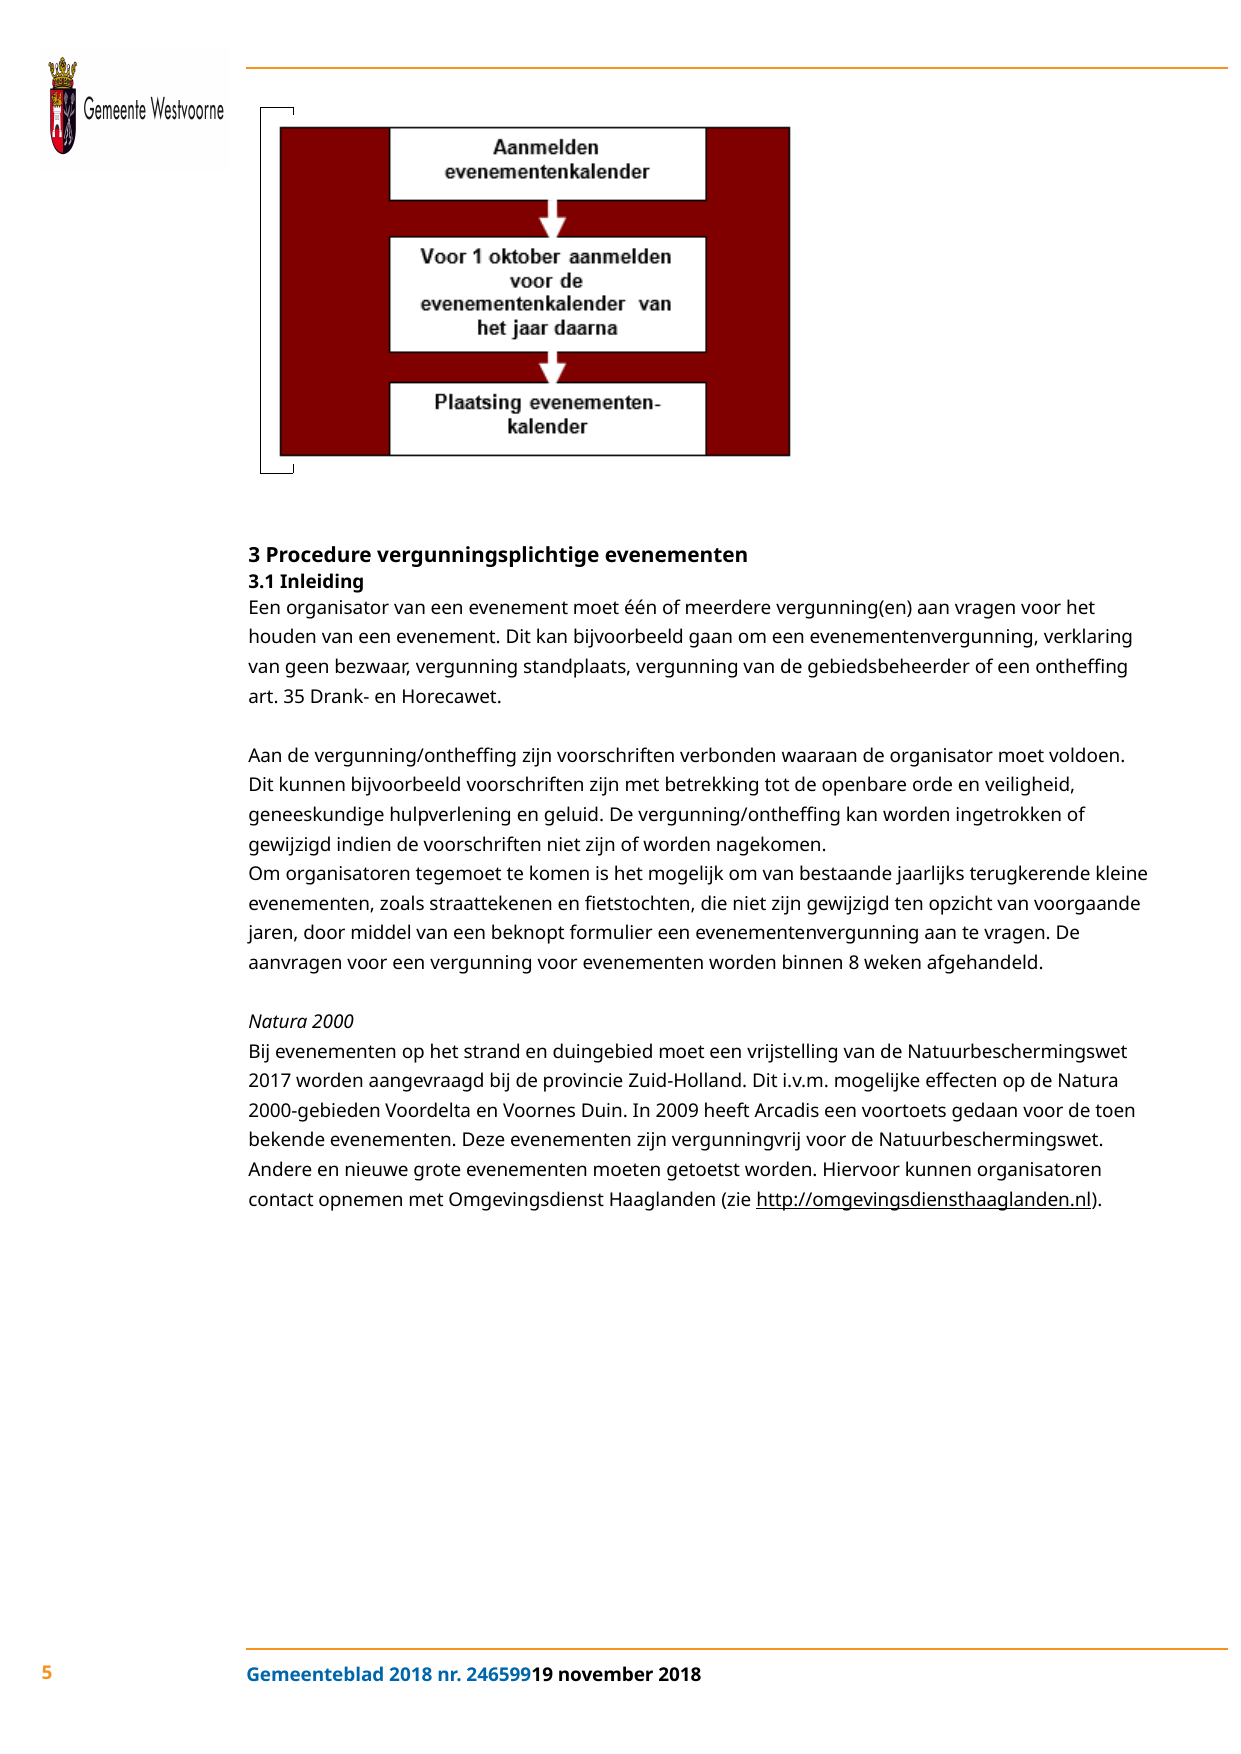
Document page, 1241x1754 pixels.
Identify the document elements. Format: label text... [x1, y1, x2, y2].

text Een organisator van een evenement moet één of meerdere vergunning(en) aan vragen voor het houden van een evenement. Dit kan bijvoorbeeld gaan om een evenementenvergunning, verklaring van geen bezwaar, vergunning standplaats, vergunning van de gebiedsbeheerder of een ontheffing art. 35 Drank- en Horecawet. [248, 594, 1152, 709]
text Aan de vergunning/ontheffing zijn voorschriften verbonden waaraan de organisator moet voldoen. Dit kunnen bijvoorbeeld voorschriften zijn met betrekking tot de openbare orde en veiligheid, geneeskundige hulpverlening en geluid. De vergunning/ontheffing kan worden ingetrokken of gewijzigd indien de voorschriften niet zijn of worden nagekomen. [248, 742, 1152, 857]
text Bij evenementen op het strand en duingebied moet een vrijstelling van de Natuurbeschermingswet 2017 worden aangevraagd bij de provincie Zuid-Holland. Dit i.v.m. mogelijke effecten op de Natura 2000-gebieden Voordelta en Voornes Duin. In 2009 heeft Arcadis een voortoets gedaan voor de toen bekende evenementen. Deze evenementen zijn vergunningvrij voor de Natuurbeschermingswet. Andere en nieuwe grote evenementen moeten getoetst worden. Hiervoor kunnen organisatoren contact opnemen met Omgevingsdienst Haaglanden (zie http://omgevingsdiensthaaglanden.nl). [248, 1038, 1152, 1212]
text Natura 2000 [248, 1008, 1152, 1034]
text 3 Procedure vergunningsplichtige evenementen [248, 540, 1152, 568]
picture [268, 115, 801, 464]
text Om organisatoren tegemoet te komen is het mogelijk om van bestaande jaarlijks terugkerende kleine evenementen, zoals straattekenen en fietstochten, die niet zijn gewijzigd ten opzicht van voorgaande jaren, door middel van een beknopt formulier een evenementenvergunning aan te vragen. De aanvragen voor een vergunning voor evenementen worden binnen 8 weken afgehandeld. [248, 860, 1152, 975]
text 3.1 Inleiding [248, 568, 1152, 594]
picture [41, 47, 231, 172]
